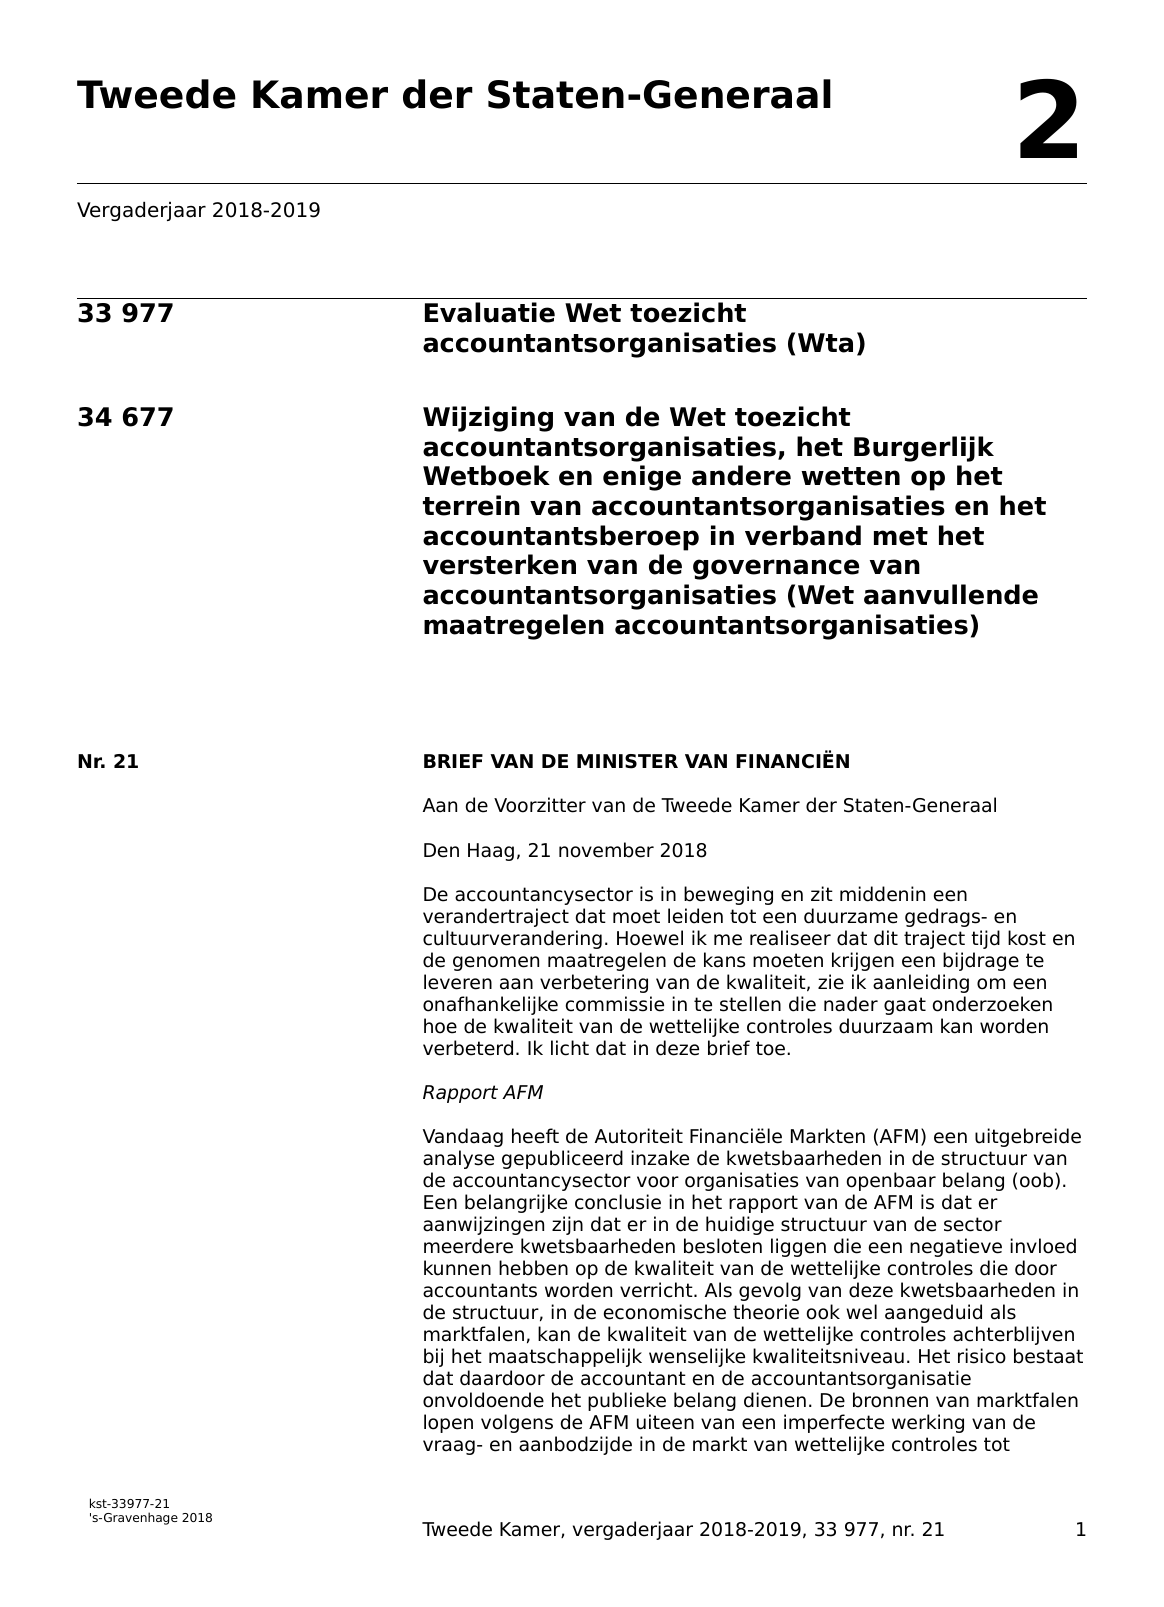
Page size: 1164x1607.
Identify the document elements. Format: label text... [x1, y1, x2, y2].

text De accountancysector is in beweging en zit middenin een verandertraject dat moet leiden tot een duurzame gedrags- en cultuurverandering. Hoewel ik me realiseer dat dit traject tijd kost en de genomen maatregelen de kans moeten krijgen een bijdrage te leveren aan verbetering van de kwaliteit, zie ik aanleiding om een onafhankelijke commissie in te stellen die nader gaat onderzoeken hoe de kwaliteit van de wettelijke controles duurzaam kan worden verbeterd. Ik licht dat in deze brief toe. [422, 884, 1087, 1059]
table_header 2 [886, 59, 1087, 183]
text kst-33977-21 [88, 1497, 323, 1511]
table_cell Vergaderjaar 2018-2019 [77, 184, 1087, 298]
text 's-Gravenhage 2018 [88, 1511, 323, 1525]
subtitle Rapport AFM [422, 1082, 1087, 1104]
text Den Haag, 21 november 2018 [422, 839, 1087, 862]
text Vandaag heeft de Autoriteit Financiële Markten (AFM) een uitgebreide analyse gepubliceerd inzake de kwetsbaarheden in de structuur van de accountancysector voor organisaties van openbaar belang (oob). Een belangrijke conclusie in het rapport van de AFM is dat er aanwijzingen zijn dat er in de huidige structuur van de sector meerdere kwetsbaarheden besloten liggen die een negatieve invloed kunnen hebben op de kwaliteit van de wettelijke controles die door accountants worden verricht. Als gevolg van deze kwetsbaarheden in de structuur, in de economische theorie ook wel aangeduid als marktfalen, kan de kwaliteit van de wettelijke controles achterblijven bij het maatschappelijk wenselijke kwaliteitsniveau. Het risico bestaat dat daardoor de accountant en de accountantsorganisatie onvoldoende het publieke belang dienen. De bronnen van marktfalen lopen volgens de AFM uiteen van een imperfecte werking van de vraag- en aanbodzijde in de markt van wettelijke controles tot [422, 1126, 1087, 1456]
subtitle Nr. 21 BRIEF VAN DE MINISTER VAN FINANCIËN [77, 751, 1087, 773]
subtitle 33 977 Evaluatie Wet toezicht accountantsorganisaties (Wta) [77, 299, 1087, 358]
table_header Tweede Kamer der Staten-Generaal [77, 59, 886, 183]
text Aan de Voorzitter van de Tweede Kamer der Staten-Generaal [422, 795, 1087, 817]
subtitle 34 677 Wijziging van de Wet toezicht accountantsorganisaties, het Burgerlijk Wetboek en enige andere wetten op het terrein van accountantsorganisaties en het accountantsberoep in verband met het versterken van de governance van accountantsorganisaties (Wet aanvullende maatregelen accountantsorganisaties) [77, 403, 1087, 640]
